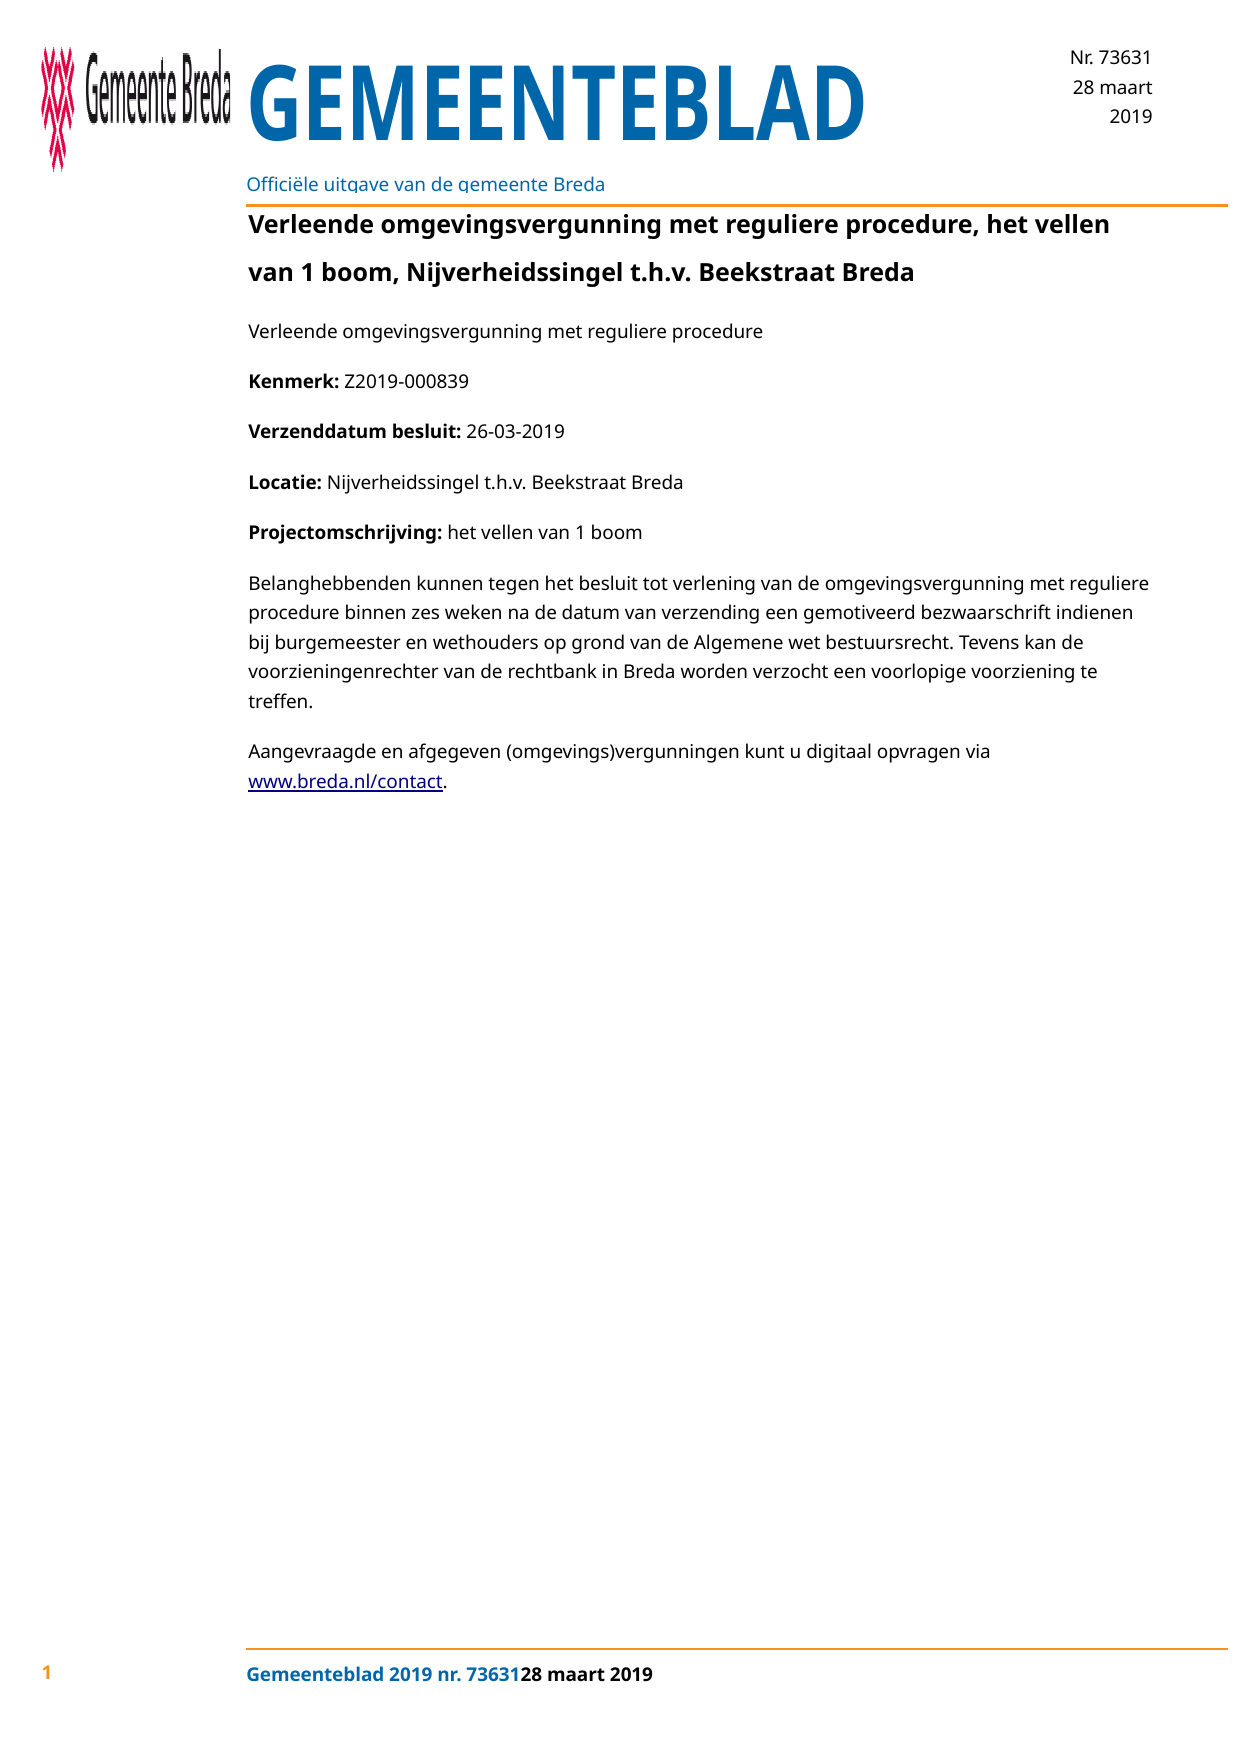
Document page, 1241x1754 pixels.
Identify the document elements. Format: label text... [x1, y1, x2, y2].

text Locatie: Nijverheidssingel t.h.v. Beekstraat Breda [248, 469, 1152, 495]
picture [41, 47, 231, 172]
text Kenmerk: Z2019-000839 [248, 368, 1152, 394]
text Aangevraagde en afgegeven (omgevings)vergunningen kunt u digitaal opvragen via www.breda.nl/contact. [248, 739, 1152, 794]
text Belanghebbenden kunnen tegen het besluit tot verlening van de omgevingsvergunning met reguliere procedure binnen zes weken na de datum van verzending een gemotiveerd bezwaarschrift indienen bij burgemeester en wethouders op grond van de Algemene wet bestuursrecht. Tevens kan de voorzieningenrechter van de rechtbank in Breda worden verzocht een voorlopige voorziening te treffen. [248, 570, 1152, 714]
text Verleende omgevingsvergunning met reguliere procedure, het vellen van 1 boom, Nijverheidssingel t.h.v. Beekstraat Breda [248, 207, 1152, 288]
text Projectomschrijving: het vellen van 1 boom [248, 519, 1152, 545]
text Verleende omgevingsvergunning met reguliere procedure [248, 318, 1152, 344]
text Verzenddatum besluit: 26-03-2019 [248, 419, 1152, 444]
